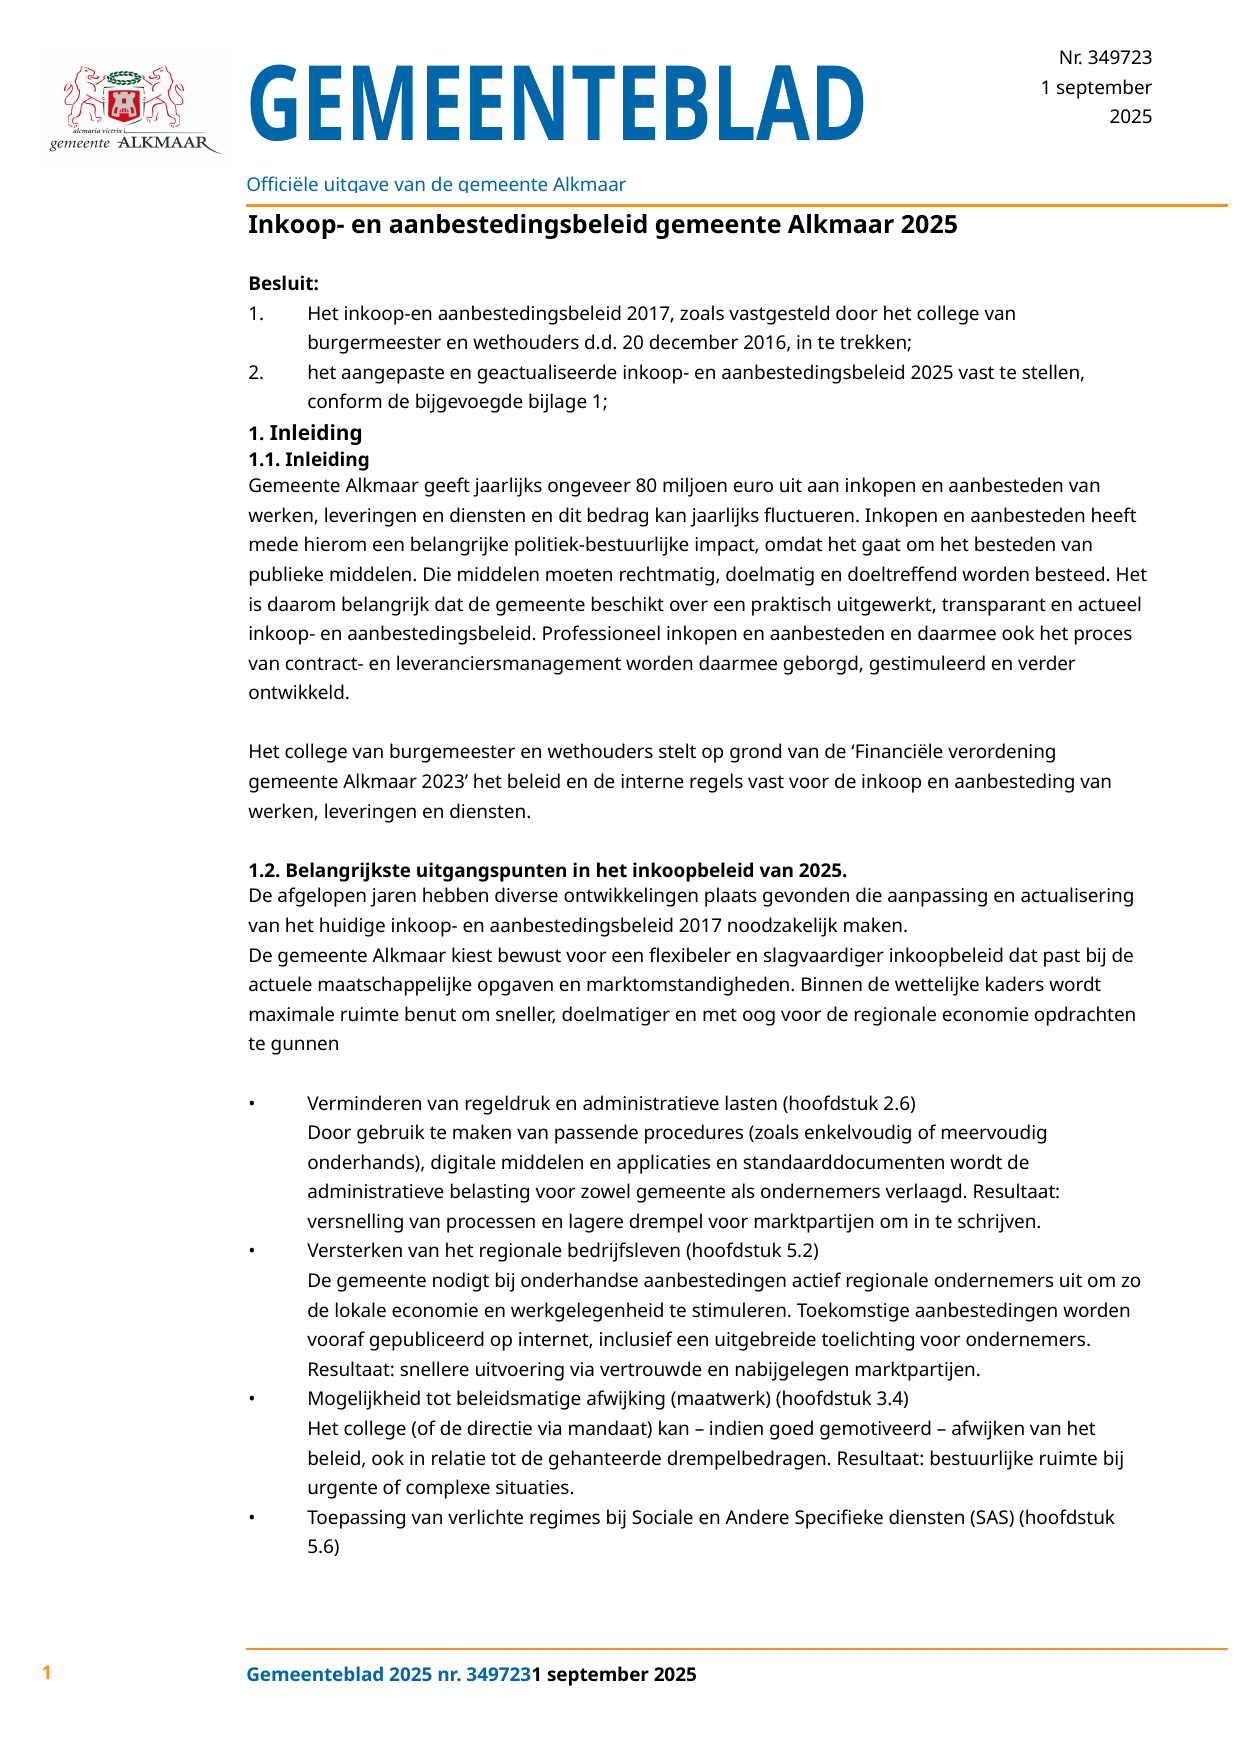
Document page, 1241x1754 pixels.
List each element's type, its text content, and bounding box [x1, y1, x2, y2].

list Versterken van het regionale bedrijfsleven (hoofdstuk 5.2) [248, 1238, 1152, 1263]
text De afgelopen jaren hebben diverse ontwikkelingen plaats gevonden die aanpassing en actualisering van het huidige inkoop- en aanbestedingsbeleid 2017 noodzakelijk maken. [248, 883, 1152, 938]
text De gemeente Alkmaar kiest bewust voor een flexibeler en slagvaardiger inkoopbeleid dat past bij de actuele maatschappelijke opgaven en marktomstandigheden. Binnen de wettelijke kaders wordt maximale ruimte benut om sneller, doelmatiger en met oog voor de regionale economie opdrachten te gunnen [248, 942, 1152, 1056]
list Toepassing van verlichte regimes bij Sociale en Andere Specifieke diensten (SAS) (hoofdstuk 5.6) [248, 1504, 1152, 1559]
text Het college van burgemeester en wethouders stelt op grond van de ‘Financiële verordening gemeente Alkmaar 2023’ het beleid en de interne regels vast voor de inkoop en aanbesteding van werken, leveringen en diensten. [248, 739, 1152, 823]
list Het college (of de directie via mandaat) kan – indien goed gemotiveerd – afwijken van het beleid, ook in relatie tot de gehanteerde drempelbedragen. Resultaat: bestuurlijke ruimte bij urgente of complexe situaties. [248, 1415, 1152, 1500]
text 1.2. Belangrijkste uitgangspunten in het inkoopbeleid van 2025. [248, 857, 1152, 883]
text 1. Inleiding [248, 418, 1152, 447]
list Door gebruik te maken van passende procedures (zoals enkelvoudig of meervoudig onderhands), digitale middelen en applicaties en standaarddocumenten wordt de administratieve belasting voor zowel gemeente als ondernemers verlaagd. Resultaat: versnelling van processen en lagere drempel voor marktpartijen om in te schrijven. [248, 1119, 1152, 1234]
list De gemeente nodigt bij onderhandse aanbestedingen actief regionale ondernemers uit om zo de lokale economie en werkgelegenheid te stimuleren. Toekomstige aanbestedingen worden vooraf gepubliceerd op internet, inclusief een uitgebreide toelichting voor ondernemers. Resultaat: snellere uitvoering via vertrouwde en nabijgelegen marktpartijen. [248, 1267, 1152, 1382]
text Besluit: [248, 270, 1152, 296]
list het aangepaste en geactualiseerde inkoop- en aanbestedingsbeleid 2025 vast te stellen, conform de bijgevoegde bijlage 1; [248, 359, 1152, 414]
text Gemeente Alkmaar geeft jaarlijks ongeveer 80 miljoen euro uit aan inkopen en aanbesteden van werken, leveringen en diensten en dit bedrag kan jaarlijks fluctueren. Inkopen en aanbesteden heeft mede hierom een belangrijke politiek-bestuurlijke impact, omdat het gaat om het besteden van publieke middelen. Die middelen moeten rechtmatig, doelmatig en doeltreffend worden besteed. Het is daarom belangrijk dat de gemeente beschikt over een praktisch uitgewerkt, transparant en actueel inkoop- en aanbestedingsbeleid. Professioneel inkopen en aanbesteden en daarmee ook het proces van contract- en leveranciersmanagement worden daarmee geborgd, gestimuleerd en verder ontwikkeld. [248, 472, 1152, 705]
text 1.1. Inleiding [248, 447, 1152, 472]
list Het inkoop-en aanbestedingsbeleid 2017, zoals vastgesteld door het college van burgermeester en wethouders d.d. 20 december 2016, in te trekken; [248, 300, 1152, 355]
text Inkoop- en aanbestedingsbeleid gemeente Alkmaar 2025 [248, 207, 1152, 241]
list Verminderen van regeldruk en administratieve lasten (hoofdstuk 2.6) [248, 1090, 1152, 1116]
picture [41, 47, 231, 172]
list Mogelijkheid tot beleidsmatige afwijking (maatwerk) (hoofdstuk 3.4) [248, 1386, 1152, 1411]
